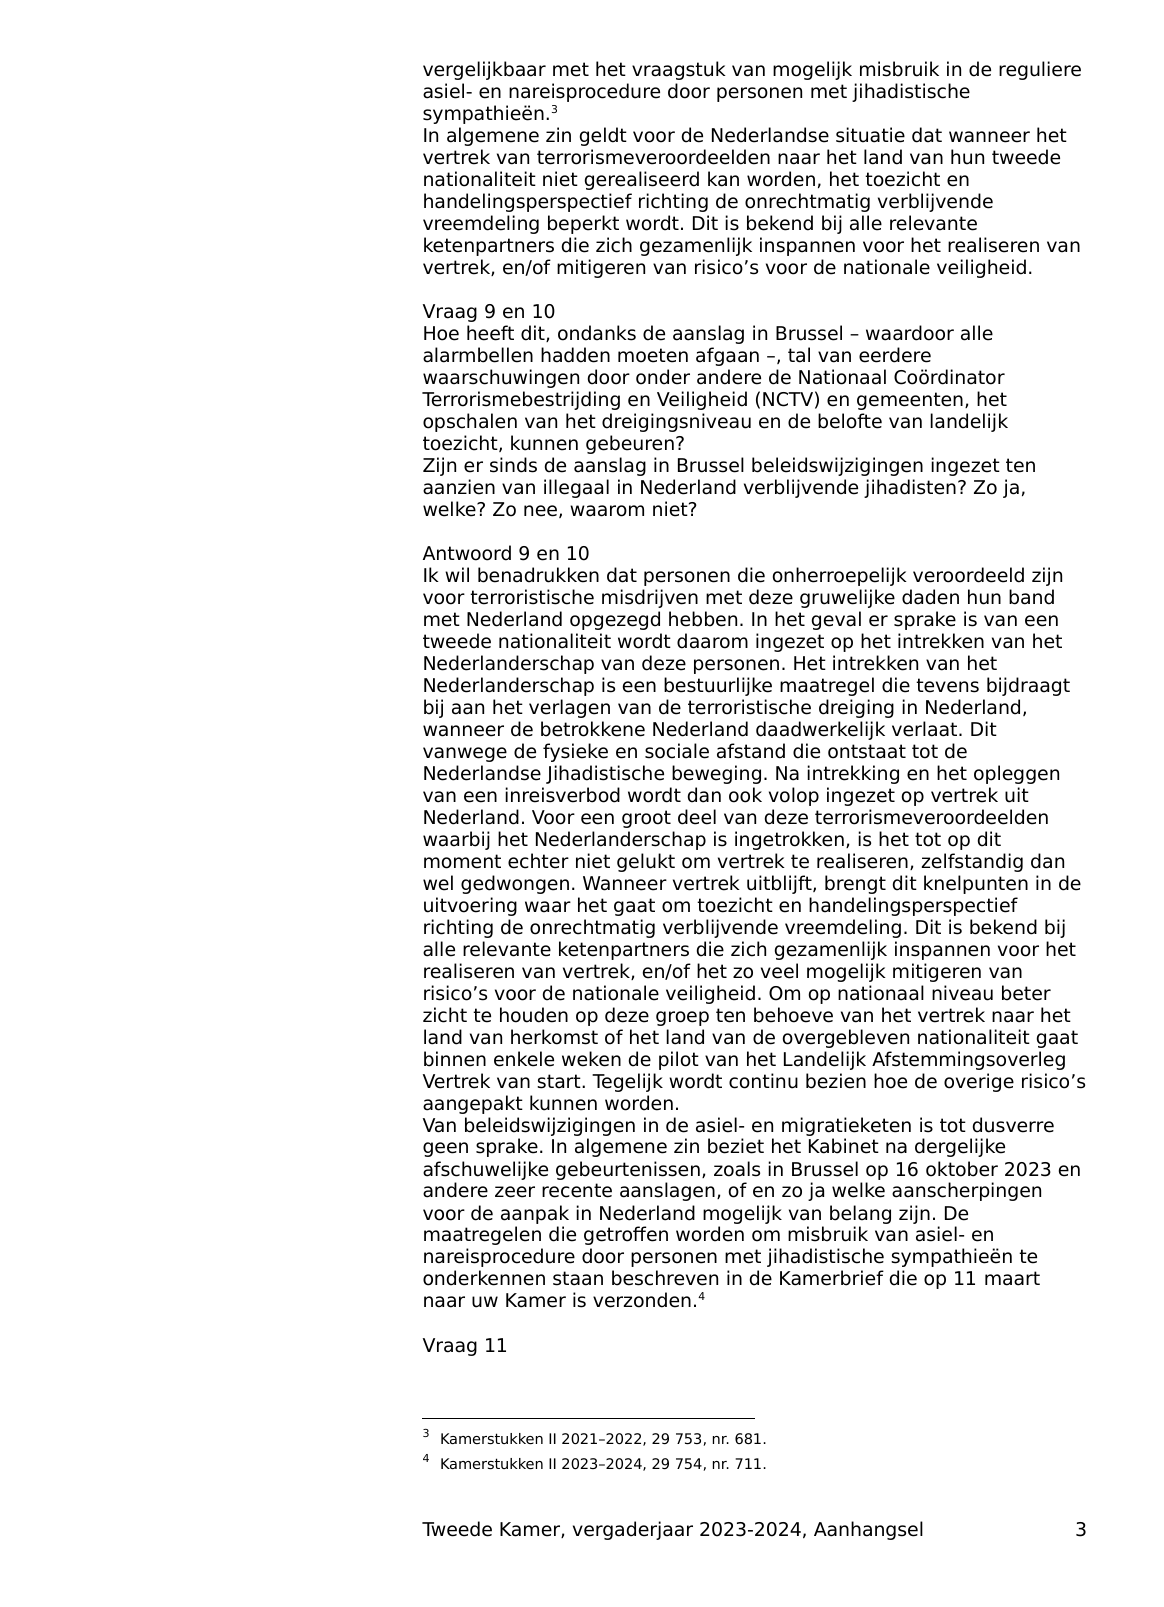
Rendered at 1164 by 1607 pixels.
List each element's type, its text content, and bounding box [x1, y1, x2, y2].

text Ik wil benadrukken dat personen die onherroepelijk veroordeeld zijn voor terroristische misdrijven met deze gruwelijke daden hun band met Nederland opgezegd hebben. In het geval er sprake is van een tweede nationaliteit wordt daarom ingezet op het intrekken van het Nederlanderschap van deze personen. Het intrekken van het Nederlanderschap is een bestuurlijke maatregel die tevens bijdraagt bij aan het verlagen van de terroristische dreiging in Nederland, wanneer de betrokkene Nederland daadwerkelijk verlaat. Dit vanwege de fysieke en sociale afstand die ontstaat tot de Nederlandse Jihadistische beweging. Na intrekking en het opleggen van een inreisverbod wordt dan ook volop ingezet op vertrek uit Nederland. Voor een groot deel van deze terrorismeveroordeelden waarbij het Nederlanderschap is ingetrokken, is het tot op dit moment echter niet gelukt om vertrek te realiseren, zelfstandig dan wel gedwongen. Wanneer vertrek uitblijft, brengt dit knelpunten in de uitvoering waar het gaat om toezicht en handelingsperspectief richting de onrechtmatig verblijvende vreemdeling. Dit is bekend bij alle relevante ketenpartners die zich gezamenlijk inspannen voor het realiseren van vertrek, en/of het zo veel mogelijk mitigeren van risico’s voor de nationale veiligheid. Om op nationaal niveau beter zicht te houden op deze groep ten behoeve van het vertrek naar het land van herkomst of het land van de overgebleven nationaliteit gaat binnen enkele weken de pilot van het Landelijk Afstemmingsoverleg Vertrek van start. Tegelijk wordt continu bezien hoe de overige risico’s aangepakt kunnen worden. [422, 565, 1087, 1114]
text Hoe heeft dit, ondanks de aanslag in Brussel – waardoor alle alarmbellen hadden moeten afgaan –, tal van eerdere waarschuwingen door onder andere de Nationaal Coördinator Terrorismebestrijding en Veiligheid (NCTV) en gemeenten, het opschalen van het dreigingsniveau en de belofte van landelijk toezicht, kunnen gebeuren? [422, 323, 1087, 455]
text Kamerstukken II 2023–2024, 29 754, nr. 711. [422, 1452, 1087, 1474]
text vergelijkbaar met het vraagstuk van mogelijk misbruik in de reguliere asiel- en nareisprocedure door personen met jihadistische sympathieën. [422, 59, 1087, 125]
text Zijn er sinds de aanslag in Brussel beleidswijzigingen ingezet ten aanzien van illegaal in Nederland verblijvende jihadisten? Zo ja, welke? Zo nee, waarom niet? [422, 455, 1087, 521]
text Van beleidswijzigingen in de asiel- en migratieketen is tot dusverre geen sprake. In algemene zin beziet het Kabinet na dergelijke afschuwelijke gebeurtenissen, zoals in Brussel op 16 oktober 2023 en andere zeer recente aanslagen, of en zo ja welke aanscherpingen voor de aanpak in Nederland mogelijk van belang zijn. De maatregelen die getroffen worden om misbruik van asiel- en nareisprocedure door personen met jihadistische sympathieën te onderkennen staan beschreven in de Kamerbrief die op 11 maart naar uw Kamer is verzonden. [422, 1114, 1087, 1312]
text Kamerstukken II 2021–2022, 29 753, nr. 681. [422, 1427, 1087, 1449]
text Vraag 11 [422, 1334, 1087, 1356]
text In algemene zin geldt voor de Nederlandse situatie dat wanneer het vertrek van terrorismeveroordeelden naar het land van hun tweede nationaliteit niet gerealiseerd kan worden, het toezicht en handelingsperspectief richting de onrechtmatig verblijvende vreemdeling beperkt wordt. Dit is bekend bij alle relevante ketenpartners die zich gezamenlijk inspannen voor het realiseren van vertrek, en/of mitigeren van risico’s voor de nationale veiligheid. [422, 125, 1087, 279]
text Antwoord 9 en 10 [422, 543, 1087, 565]
text Vraag 9 en 10 [422, 301, 1087, 323]
